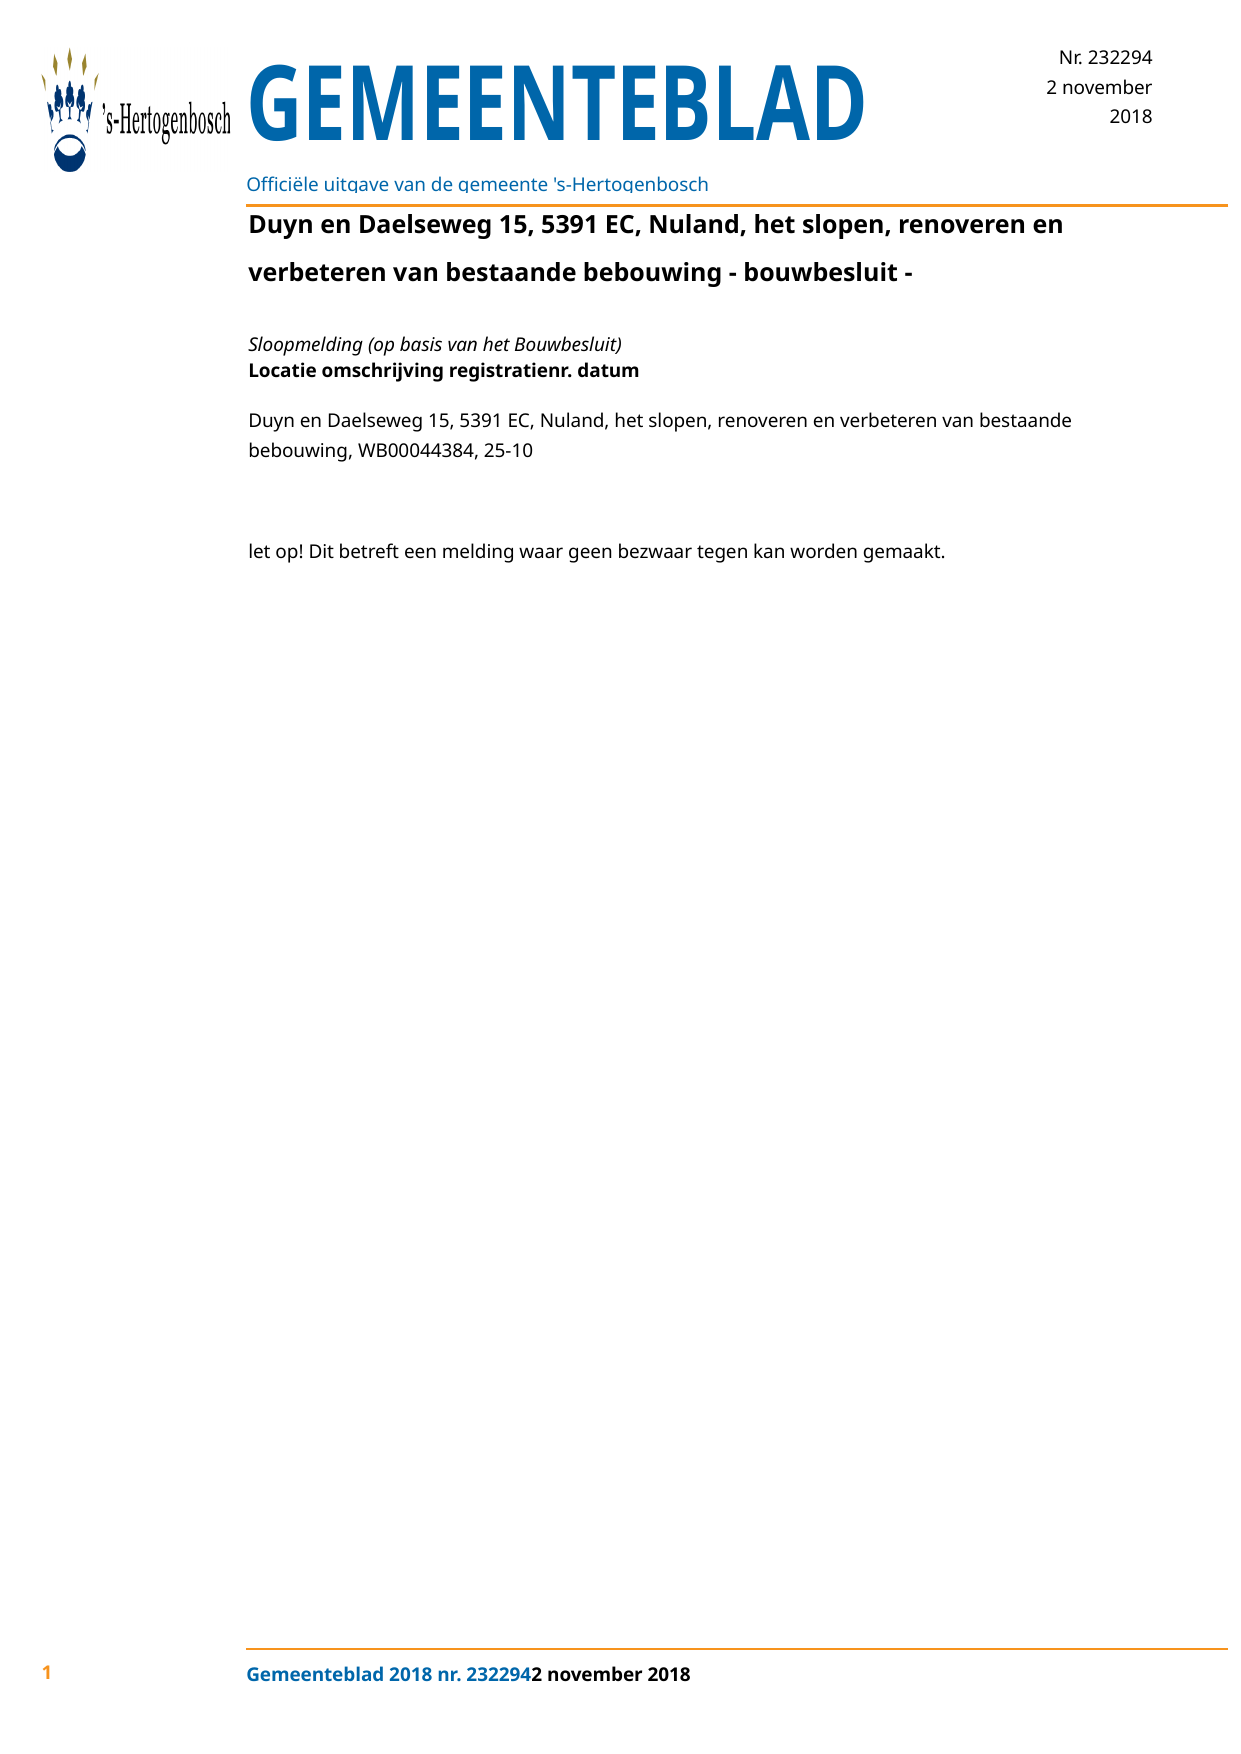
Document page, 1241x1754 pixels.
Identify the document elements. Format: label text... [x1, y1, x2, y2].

text Duyn en Daelseweg 15, 5391 EC, Nuland, het slopen, renoveren en verbeteren van bestaande bebouwing, WB00044384, 25-10 [248, 408, 1152, 463]
picture [41, 47, 231, 172]
text Duyn en Daelseweg 15, 5391 EC, Nuland, het slopen, renoveren en verbeteren van bestaande bebouwing - bouwbesluit - [248, 207, 1152, 288]
text Locatie omschrijving registratienr. datum [248, 357, 1152, 383]
text Sloopmelding (op basis van het Bouwbesluit) [248, 331, 1152, 357]
text let op! Dit betreft een melding waar geen bezwaar tegen kan worden gemaakt. [248, 538, 1152, 564]
